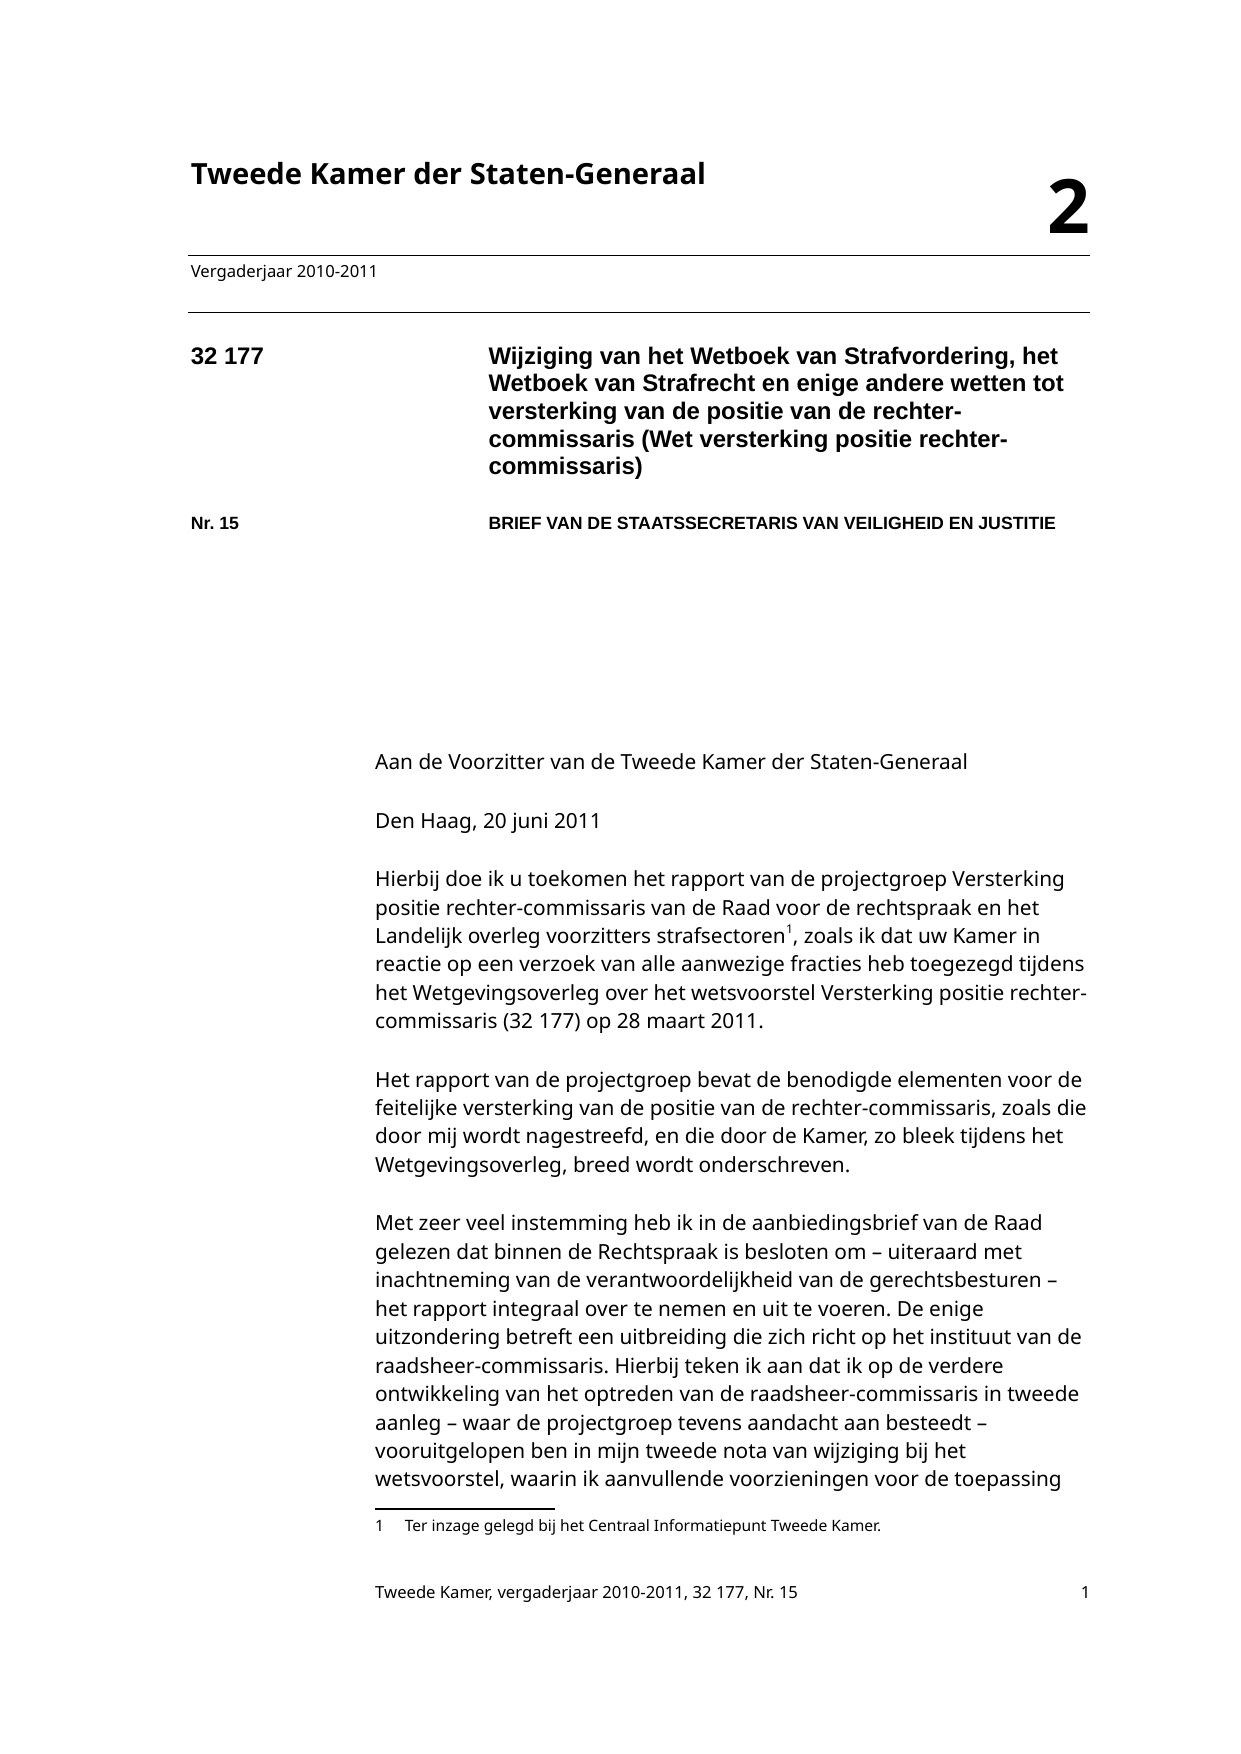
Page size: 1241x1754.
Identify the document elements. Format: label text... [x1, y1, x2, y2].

text Hierbij doe ik u toekomen het rapport van de projectgroep Versterking positie rechter-commissaris van de Raad voor de rechtspraak en het Landelijk overleg voorzitters strafsectoren, zoals ik dat uw Kamer in reactie op een verzoek van alle aanwezige fracties heb toegezegd tijdens het Wetgevingsoverleg over het wetsvoorstel Versterking positie rechter-commissaris (32 177) op 28 maart 2011. [375, 864, 1090, 1035]
table_cell [485, 313, 1090, 339]
text Ter inzage gelegd bij het Centraal Informatiepunt Tweede Kamer. [375, 1508, 1090, 1536]
table_header 2 [910, 150, 1090, 255]
text Met zeer veel instemming heb ik in de aanbiedingsbrief van de Raad gelezen dat binnen de Rechtspraak is besloten om – uiteraard met inachtneming van de verantwoordelijkheid van de gerechtsbesturen – het rapport integraal over te nemen en uit te voeren. De enige uitzondering betreft een uitbreiding die zich richt op het instituut van de raadsheer-commissaris. Hierbij teken ik aan dat ik op de verdere ontwikkeling van het optreden van de raadsheer-commissaris in tweede aanleg – waar de projectgroep tevens aandacht aan besteedt – vooruitgelopen ben in mijn tweede nota van wijziging bij het wetsvoorstel, waarin ik aanvullende voorzieningen voor de toepassing [375, 1208, 1090, 1493]
table_cell Nr. 15 [188, 510, 485, 629]
text Den Haag, 20 juni 2011 [375, 806, 1090, 834]
table_cell Vergaderjaar 2010-2011 [188, 256, 485, 312]
table_cell [188, 313, 485, 339]
table_cell Wijziging van het Wetboek van Strafvordering, het Wetboek van Strafrecht en enige andere wetten tot versterking van de positie van de rechter-commissaris (Wet versterking positie rechter-commissaris) [485, 339, 1090, 510]
text Aan de Voorzitter van de Tweede Kamer der Staten-Generaal [375, 747, 1090, 776]
table_cell [485, 256, 1090, 312]
table_cell 32 177 [188, 339, 485, 510]
table_header Tweede Kamer der Staten-Generaal [188, 150, 909, 255]
text Het rapport van de projectgroep bevat de benodigde elementen voor de feitelijke versterking van de positie van de rechter-commissaris, zoals die door mij wordt nagestreefd, en die door de Kamer, zo bleek tijdens het Wetgevingsoverleg, breed wordt onderschreven. [375, 1065, 1090, 1178]
table_cell BRIEF VAN DE STAATSSECRETARIS VAN VEILIGHEID EN JUSTITIE [485, 510, 1090, 629]
